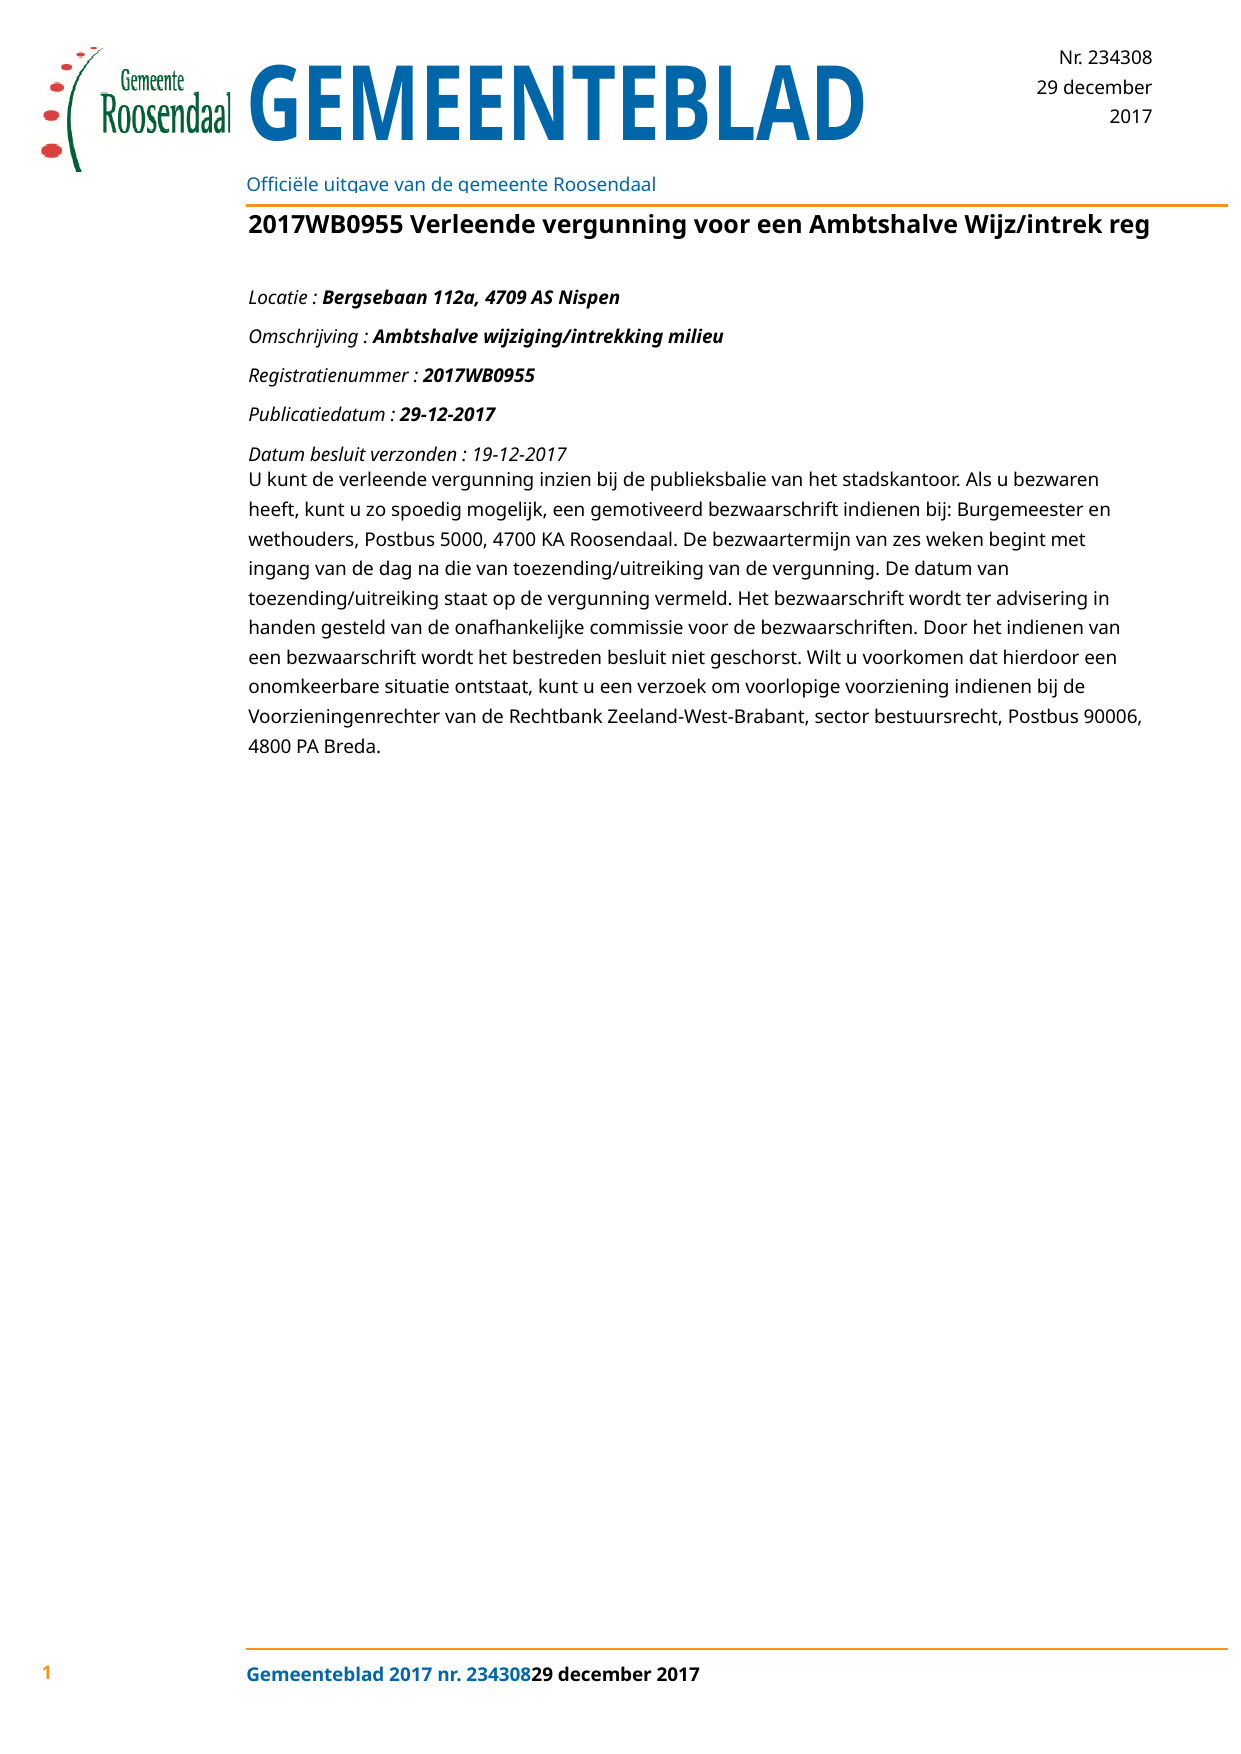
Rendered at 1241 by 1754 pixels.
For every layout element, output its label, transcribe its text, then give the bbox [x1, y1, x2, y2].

text Publicatiedatum : 29-12-2017 [248, 402, 1152, 427]
text U kunt de verleende vergunning inzien bij de publieksbalie van het stadskantoor. Als u bezwaren heeft, kunt u zo spoedig mogelijk, een gemotiveerd bezwaarschrift indienen bij: Burgemeester en wethouders, Postbus 5000, 4700 KA Roosendaal. De bezwaartermijn van zes weken begint met ingang van de dag na die van toezending/uitreiking van de vergunning. De datum van toezending/uitreiking staat op de vergunning vermeld. Het bezwaarschrift wordt ter advisering in handen gesteld van de onafhankelijke commissie voor de bezwaarschriften. Door het indienen van een bezwaarschrift wordt het bestreden besluit niet geschorst. Wilt u voorkomen dat hierdoor een onomkeerbare situatie ontstaat, kunt u een verzoek om voorlopige voorziening indienen bij de Voorzieningenrechter van de Rechtbank Zeeland-West-Brabant, sector bestuursrecht, Postbus 90006, 4800 PA Breda. [248, 467, 1152, 759]
text Datum besluit verzonden : 19-12-2017 [248, 441, 1152, 467]
text Registratienummer : 2017WB0955 [248, 362, 1152, 388]
text Locatie : Bergsebaan 112a, 4709 AS Nispen [248, 284, 1152, 309]
picture [41, 47, 231, 172]
text 2017WB0955 Verleende vergunning voor een Ambtshalve Wijz/intrek reg [248, 207, 1152, 241]
text Omschrijving : Ambtshalve wijziging/intrekking milieu [248, 323, 1152, 349]
